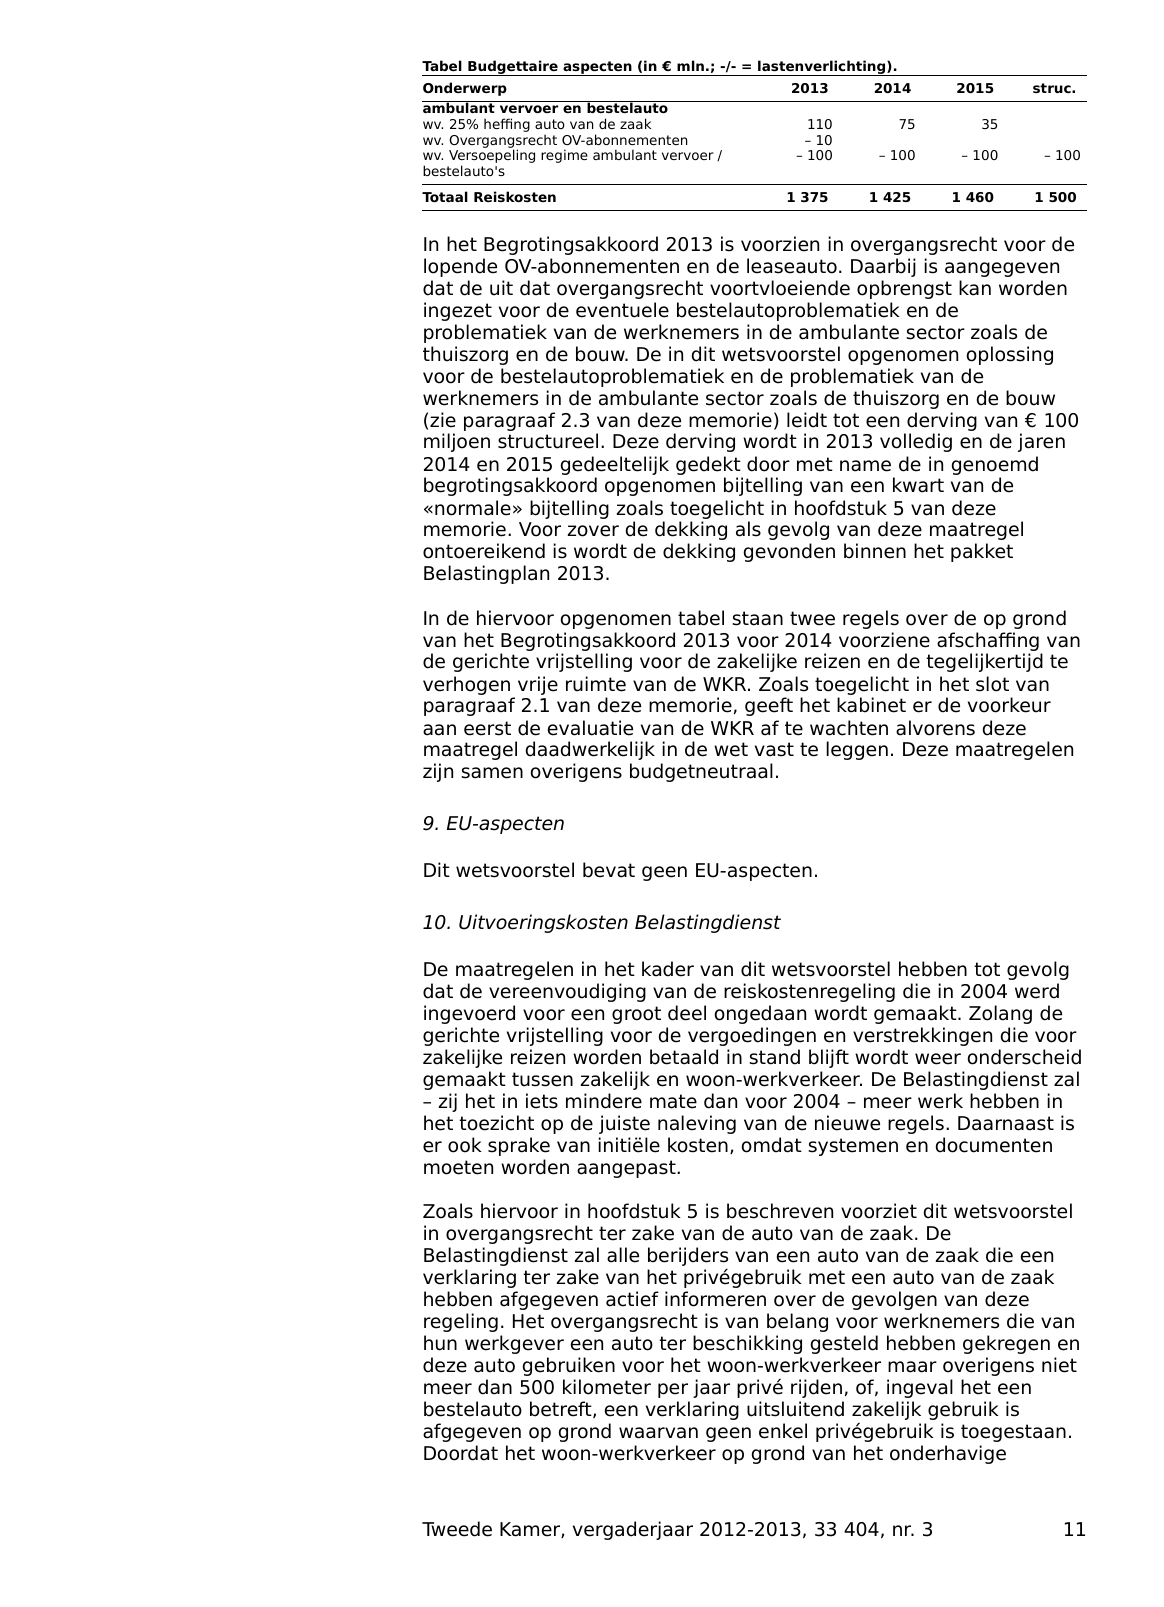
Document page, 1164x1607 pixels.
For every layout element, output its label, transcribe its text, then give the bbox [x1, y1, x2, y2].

table_cell [1004, 133, 1087, 148]
table_cell 2014 [839, 76, 921, 101]
subtitle 9. EU-aspecten [422, 813, 1087, 835]
table_cell – 100 [839, 148, 921, 184]
table_cell 75 [839, 117, 921, 132]
table_cell [1004, 102, 1087, 117]
table_cell [1004, 117, 1087, 132]
table_cell Onderwerp [422, 76, 756, 101]
text Zoals hiervoor in hoofdstuk 5 is beschreven voorziet dit wetsvoorstel in overgangsrecht ter zake van de auto van de zaak. De Belastingdienst zal alle berijders van een auto van de zaak die een verklaring ter zake van het privégebruik met een auto van de zaak hebben afgegeven actief informeren over de gevolgen van deze regeling. Het overgangsrecht is van belang voor werknemers die van hun werkgever een auto ter beschikking gesteld hebben gekregen en deze auto gebruiken voor het woon-werkverkeer maar overigens niet meer dan 500 kilometer per jaar privé rijden, of, ingeval het een bestelauto betreft, een verklaring uitsluitend zakelijk gebruik is afgegeven op grond waarvan geen enkel privégebruik is toegestaan. Doordat het woon-werkverkeer op grond van het onderhavige [422, 1201, 1087, 1465]
table_cell 110 [756, 117, 838, 132]
table_cell – 100 [1004, 148, 1087, 184]
text Dit wetsvoorstel bevat geen EU-aspecten. [422, 860, 1087, 882]
table_cell 1 375 [756, 185, 838, 210]
text In het Begrotingsakkoord 2013 is voorzien in overgangsrecht voor de lopende OV-abonnementen en de leaseauto. Daarbij is aangegeven dat de uit dat overgangsrecht voortvloeiende opbrengst kan worden ingezet voor de eventuele bestelautoproblematiek en de problematiek van de werknemers in de ambulante sector zoals de thuiszorg en de bouw. De in dit wetsvoorstel opgenomen oplossing voor de bestelautoproblematiek en de problematiek van de werknemers in de ambulante sector zoals de thuiszorg en de bouw (zie paragraaf 2.3 van deze memorie) leidt tot een derving van € 100 miljoen structureel. Deze derving wordt in 2013 volledig en de jaren 2014 en 2015 gedeeltelijk gedekt door met name de in genoemd begrotingsakkoord opgenomen bijtelling van een kwart van de «normale» bijtelling zoals toegelicht in hoofdstuk 5 van deze memorie. Voor zover de dekking als gevolg van deze maatregel ontoereikend is wordt de dekking gevonden binnen het pakket Belastingplan 2013. [422, 234, 1087, 585]
table_cell [756, 102, 838, 117]
table_cell 1 460 [921, 185, 1004, 210]
table_cell [921, 102, 1004, 117]
table_cell 35 [921, 117, 1004, 132]
table_cell wv. Versoepeling regime ambulant vervoer / bestelauto's [422, 148, 756, 184]
table_cell 2013 [756, 76, 838, 101]
table_cell struc. [1004, 76, 1087, 101]
table_cell 1 500 [1004, 185, 1087, 210]
table_cell Totaal Reiskosten [422, 185, 756, 210]
table_cell 2015 [921, 76, 1004, 101]
text De maatregelen in het kader van dit wetsvoorstel hebben tot gevolg dat de vereenvoudiging van de reiskostenregeling die in 2004 werd ingevoerd voor een groot deel ongedaan wordt gemaakt. Zolang de gerichte vrijstelling voor de vergoedingen en verstrekkingen die voor zakelijke reizen worden betaald in stand blijft wordt weer onderscheid gemaakt tussen zakelijk en woon-werkverkeer. De Belastingdienst zal – zij het in iets mindere mate dan voor 2004 – meer werk hebben in het toezicht op de juiste naleving van de nieuwe regels. Daarnaast is er ook sprake van initiële kosten, omdat systemen en documenten moeten worden aangepast. [422, 959, 1087, 1179]
table_cell [839, 102, 921, 117]
table_cell wv. Overgangsrecht OV-abonnementen [422, 133, 756, 148]
table_cell – 100 [756, 148, 838, 184]
text In de hiervoor opgenomen tabel staan twee regels over de op grond van het Begrotingsakkoord 2013 voor 2014 voorziene afschaffing van de gerichte vrijstelling voor de zakelijke reizen en de tegelijkertijd te verhogen vrije ruimte van de WKR. Zoals toegelicht in het slot van paragraaf 2.1 van deze memorie, geeft het kabinet er de voorkeur aan eerst de evaluatie van de WKR af te wachten alvorens deze maatregel daadwerkelijk in de wet vast te leggen. Deze maatregelen zijn samen overigens budgetneutraal. [422, 607, 1087, 783]
table_cell wv. 25% heffing auto van de zaak [422, 117, 756, 132]
table_cell [921, 133, 1004, 148]
table_cell ambulant vervoer en bestelauto [422, 102, 756, 117]
table_cell – 10 [756, 133, 838, 148]
table_header Tabel Budgettaire aspecten (in € mln.; -/- = lastenverlichting). [422, 59, 1087, 75]
table_cell [839, 133, 921, 148]
subtitle 10. Uitvoeringskosten Belastingdienst [422, 912, 1087, 934]
table_cell – 100 [921, 148, 1004, 184]
table_cell 1 425 [839, 185, 921, 210]
